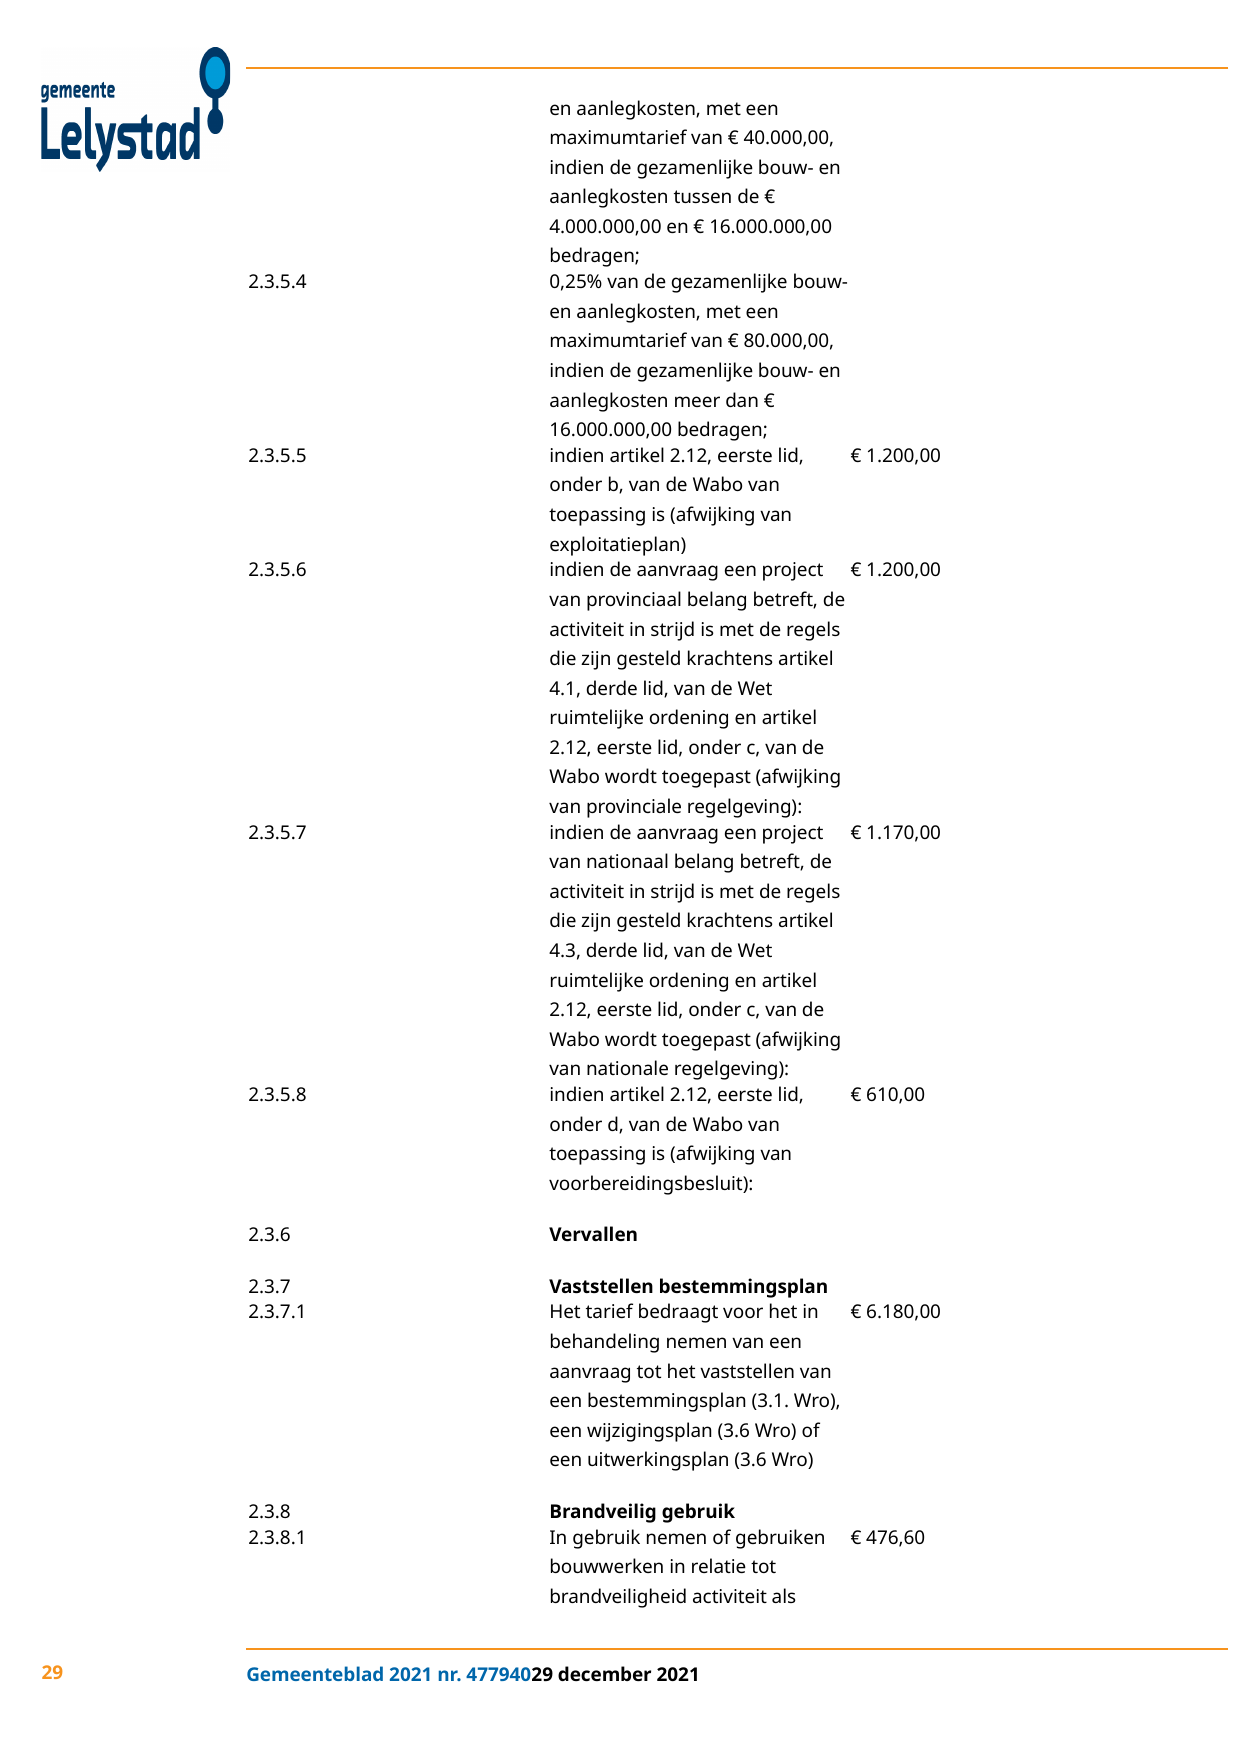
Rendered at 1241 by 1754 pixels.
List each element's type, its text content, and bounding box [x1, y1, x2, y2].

table_cell [850, 95, 1152, 268]
table_cell In gebruik nemen of gebruiken bouwwerken in relatie tot brandveiligheid activiteit als [549, 1524, 850, 1609]
table_cell 2.3.5.8 [248, 1081, 549, 1196]
table_cell € 1.200,00 [850, 442, 1152, 557]
table_cell € 6.180,00 [850, 1299, 1152, 1472]
table_cell [850, 1473, 1152, 1498]
table_cell 0,25% van de gezamenlijke bouw- en aanlegkosten, met een maximumtarief van € 80.000,00, indien de gezamenlijke bouw- en aanlegkosten meer dan € 16.000.000,00 bedragen; [549, 269, 850, 442]
table_cell [248, 1473, 549, 1498]
table_cell indien de aanvraag een project van provinciaal belang betreft, de activiteit in strijd is met de regels die zijn gesteld krachtens artikel 4.1, derde lid, van de Wet ruimtelijke ordening en artikel 2.12, eerste lid, onder c, van de Wabo wordt toegepast (afwijking van provinciale regelgeving): [549, 557, 850, 819]
picture [41, 47, 231, 172]
table_cell Vervallen [549, 1222, 850, 1247]
table_cell [248, 1196, 549, 1222]
table_cell [850, 1196, 1152, 1222]
table_cell 2.3.5.6 [248, 557, 549, 819]
table_cell [248, 1247, 549, 1273]
table_cell 2.3.7 [248, 1273, 549, 1299]
table_cell 2.3.8.1 [248, 1524, 549, 1609]
table_cell € 1.200,00 [850, 557, 1152, 819]
table_cell [850, 1273, 1152, 1299]
table_cell 2.3.8 [248, 1498, 549, 1524]
table_cell 2.3.5.5 [248, 442, 549, 557]
table_cell 2.3.5.4 [248, 269, 549, 442]
table_cell Vaststellen bestemmingsplan [549, 1273, 850, 1299]
table_cell indien de aanvraag een project van nationaal belang betreft, de activiteit in strijd is met de regels die zijn gesteld krachtens artikel 4.3, derde lid, van de Wet ruimtelijke ordening en artikel 2.12, eerste lid, onder c, van de Wabo wordt toegepast (afwijking van nationale regelgeving): [549, 819, 850, 1081]
table_cell [549, 1473, 850, 1498]
table_cell [248, 95, 549, 268]
table_cell [850, 269, 1152, 442]
table_cell € 610,00 [850, 1081, 1152, 1196]
table_cell [850, 1247, 1152, 1273]
table_cell en aanlegkosten, met een maximumtarief van € 40.000,00, indien de gezamenlijke bouw- en aanlegkosten tussen de € 4.000.000,00 en € 16.000.000,00 bedragen; [549, 95, 850, 268]
table_cell [549, 1247, 850, 1273]
table_cell indien artikel 2.12, eerste lid, onder b, van de Wabo van toepassing is (afwijking van exploitatieplan) [549, 442, 850, 557]
table_cell € 476,60 [850, 1524, 1152, 1609]
table_cell € 1.170,00 [850, 819, 1152, 1081]
table_cell indien artikel 2.12, eerste lid, onder d, van de Wabo van toepassing is (afwijking van voorbereidingsbesluit): [549, 1081, 850, 1196]
table_cell 2.3.5.7 [248, 819, 549, 1081]
table_cell 2.3.6 [248, 1222, 549, 1247]
table_cell [850, 1498, 1152, 1524]
table_cell [549, 1196, 850, 1222]
table_cell [850, 1222, 1152, 1247]
table_cell Het tarief bedraagt voor het in behandeling nemen van een aanvraag tot het vaststellen van een bestemmingsplan (3.1. Wro), een wijzigingsplan (3.6 Wro) of een uitwerkingsplan (3.6 Wro) [549, 1299, 850, 1472]
table_cell Brandveilig gebruik [549, 1498, 850, 1524]
table_cell 2.3.7.1 [248, 1299, 549, 1472]
